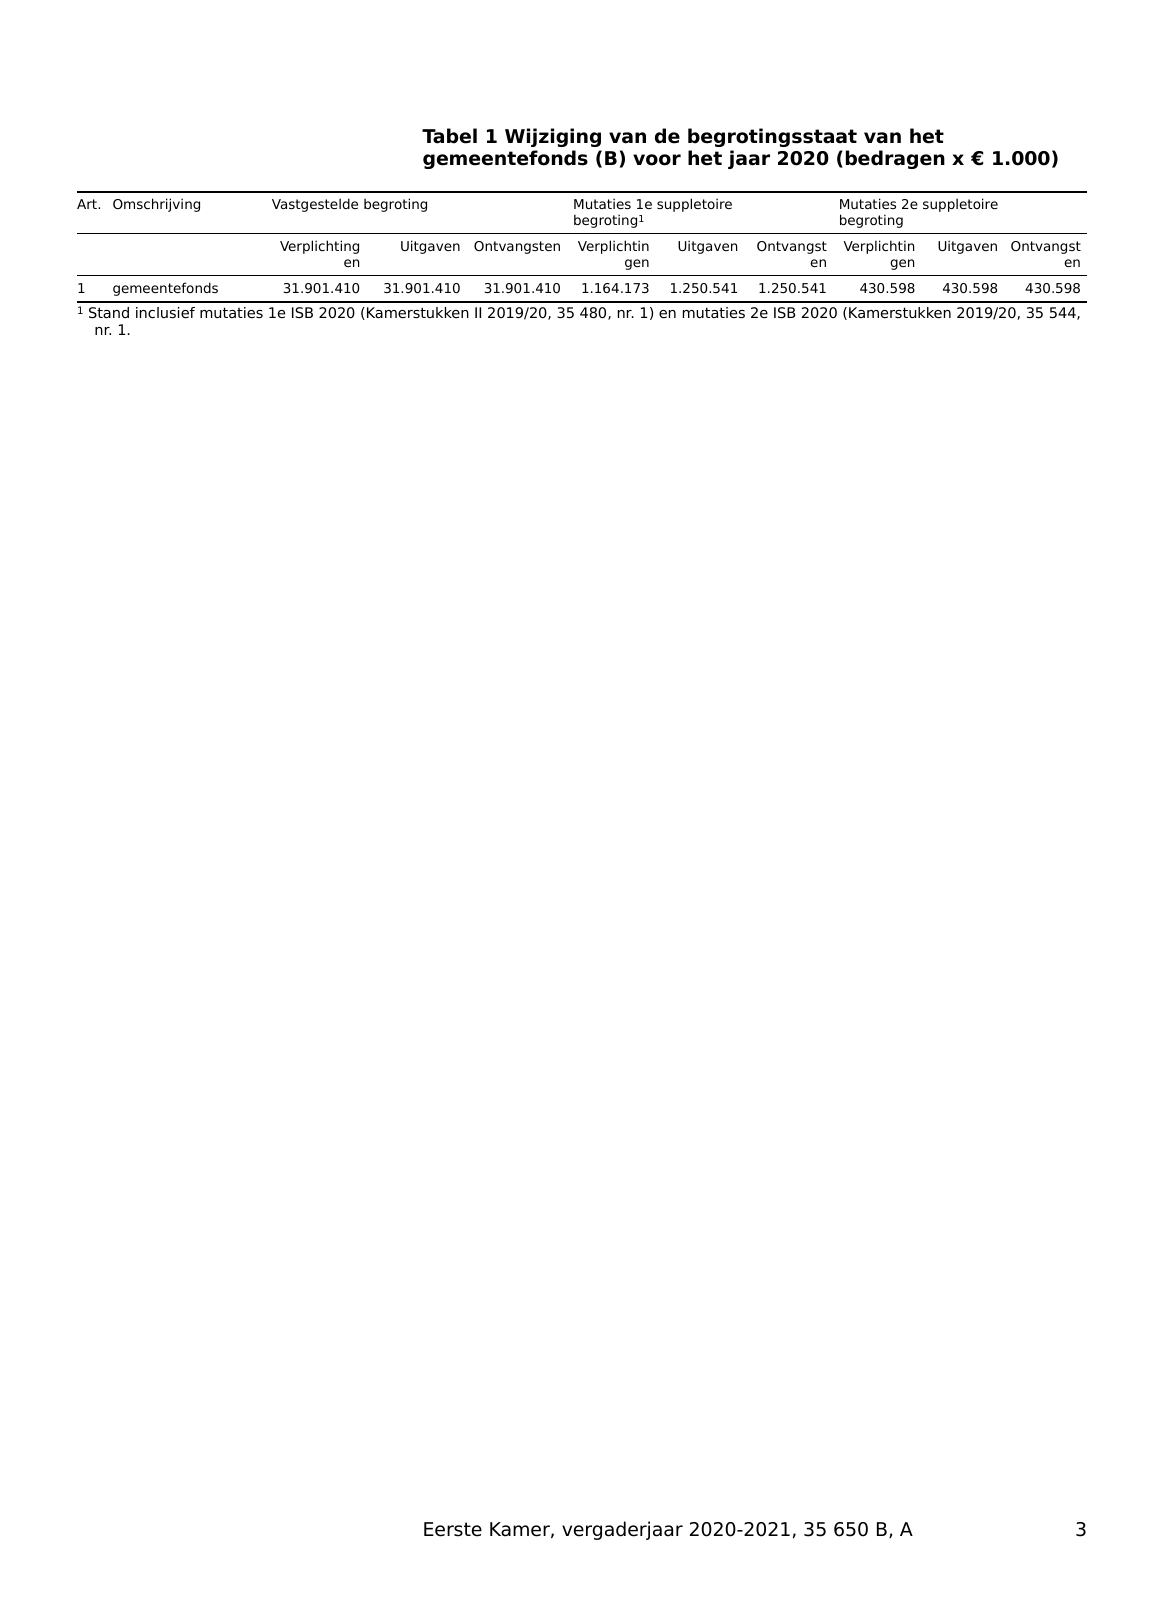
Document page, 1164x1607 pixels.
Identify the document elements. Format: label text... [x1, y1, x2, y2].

table_cell 31.901.410 [266, 276, 366, 301]
table_cell Uitgaven [366, 234, 466, 275]
table_header Art. [77, 193, 106, 233]
table_cell Verplichtingen [567, 234, 655, 275]
table_cell 1.164.173 [567, 276, 655, 301]
table_cell Ontvangsten [1004, 234, 1087, 275]
table_cell Verplichtingen [833, 234, 921, 275]
table_cell gemeentefonds [106, 276, 266, 301]
table_cell Ontvangsten [744, 234, 833, 275]
table_cell [77, 234, 106, 275]
table_header Mutaties 2e suppletoire begroting [833, 193, 1087, 233]
table_cell 1.250.541 [744, 276, 833, 301]
table_cell 1 [77, 276, 106, 301]
table_cell Ontvangsten [466, 234, 567, 275]
table_cell 31.901.410 [466, 276, 567, 301]
table_cell [106, 234, 266, 275]
table_header Mutaties 1e suppletoire begroting1 [567, 193, 833, 233]
table_cell 430.598 [833, 276, 921, 301]
table_cell Uitgaven [655, 234, 744, 275]
table_header Omschrijving [106, 193, 266, 233]
table_cell 430.598 [921, 276, 1004, 301]
text Tabel 1 Wijziging van de begrotingsstaat van het gemeentefonds (B) voor het jaar 2020 (bedragen x € 1.000) [422, 126, 1087, 169]
table_cell 430.598 [1004, 276, 1087, 301]
table_cell Uitgaven [921, 234, 1004, 275]
table_cell 1.250.541 [655, 276, 744, 301]
table_cell 31.901.410 [366, 276, 466, 301]
table_header Vastgestelde begroting [266, 193, 567, 233]
table_cell 1 Stand inclusief mutaties 1e ISB 2020 (Kamerstukken II 2019/20, 35 480, nr. 1) en mutaties 2e ISB 2020 (Kamerstukken 2019/20, 35 544, nr. 1. [77, 303, 1087, 339]
table_cell Verplichtingen [266, 234, 366, 275]
